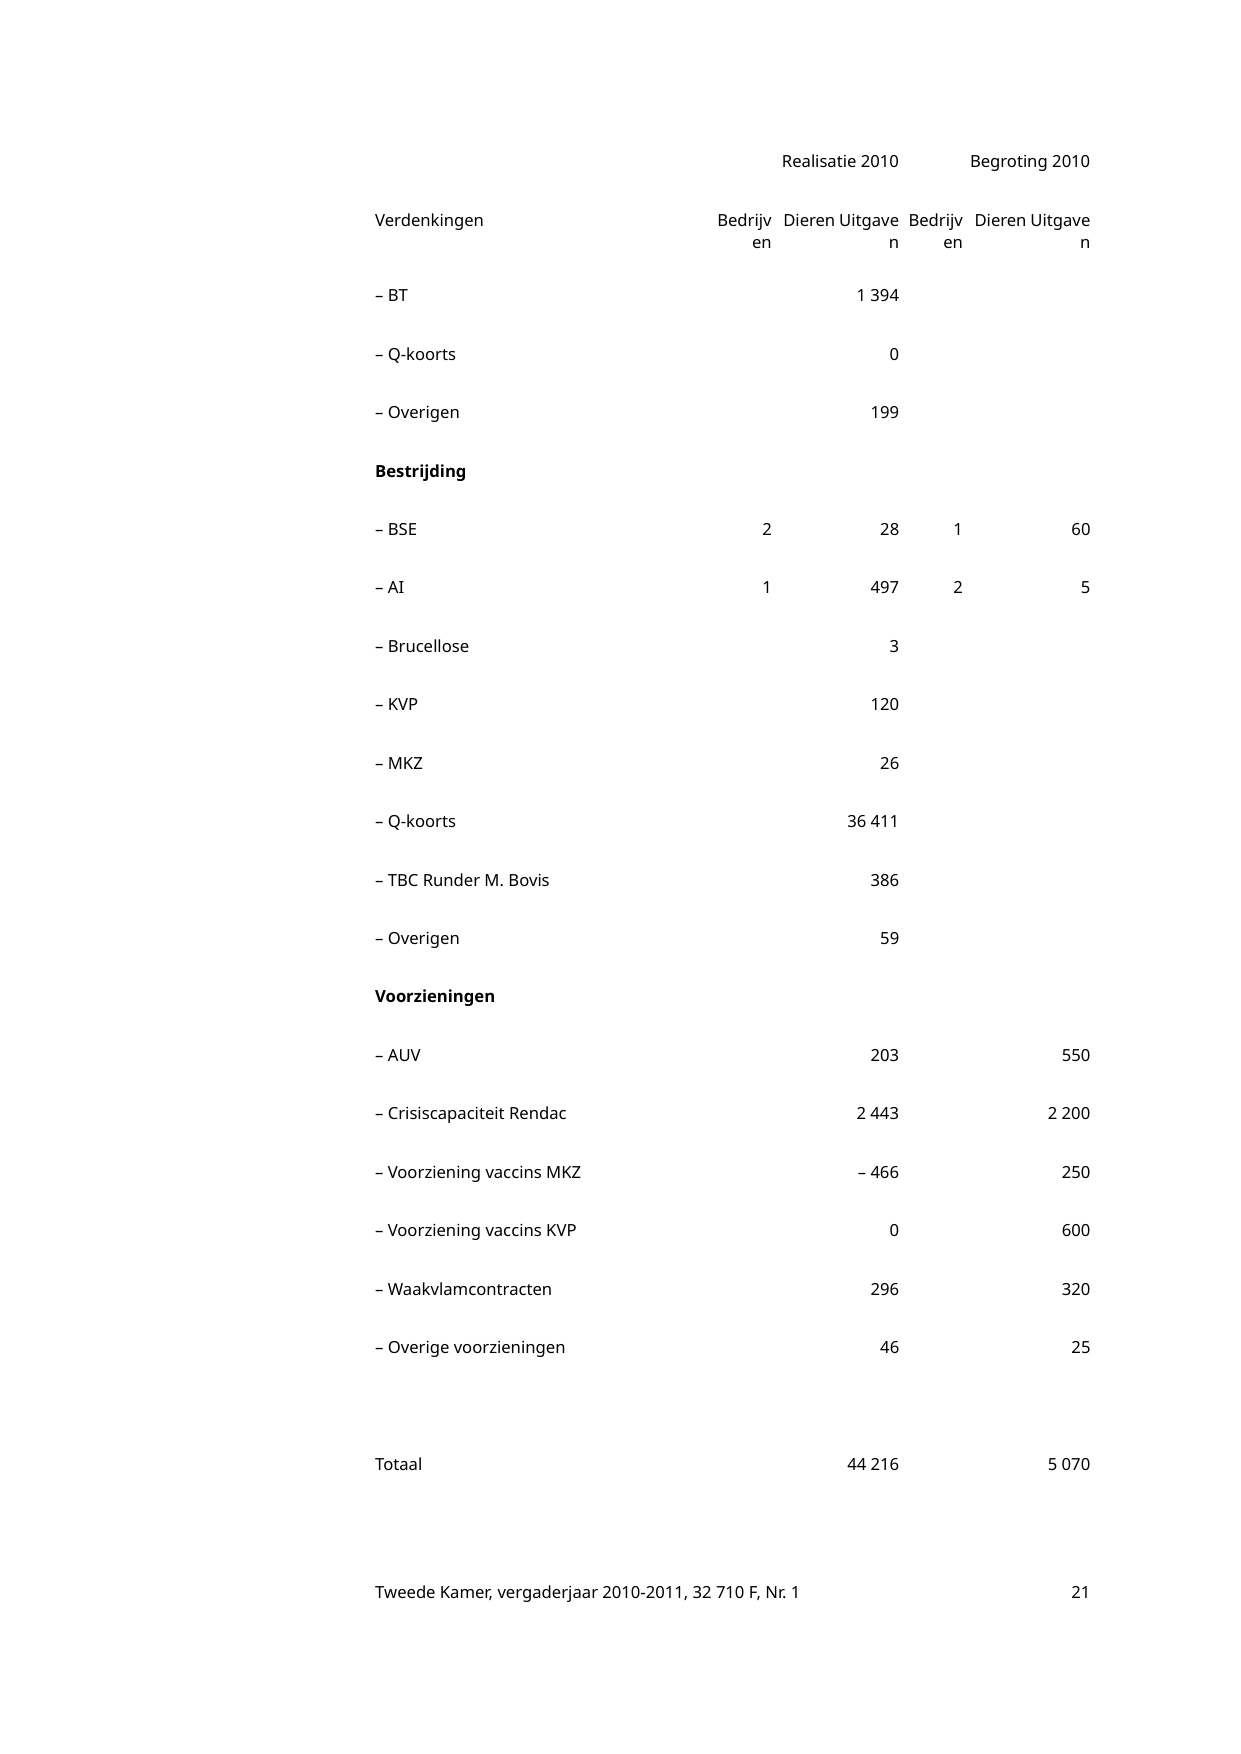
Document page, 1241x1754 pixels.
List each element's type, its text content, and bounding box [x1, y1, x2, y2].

table_cell [963, 693, 1026, 751]
table_cell 386 [835, 868, 899, 927]
table_cell [771, 1160, 835, 1219]
table_cell 44 216 [835, 1453, 899, 1511]
table_cell 1 [708, 576, 771, 634]
table_cell 5 070 [1026, 1453, 1090, 1511]
table_cell – Overige voorzieningen [375, 1336, 708, 1394]
table_cell [771, 635, 835, 693]
table_cell – MKZ [375, 751, 708, 810]
table_cell [963, 576, 1026, 634]
table_cell [1026, 985, 1090, 1043]
table_cell [708, 927, 771, 985]
table_cell – AI [375, 576, 708, 634]
table_cell [708, 1102, 771, 1160]
table_cell – Crisiscapaciteit Rendac [375, 1102, 708, 1160]
table_cell [899, 459, 963, 518]
table_cell Uitgaven [835, 209, 899, 284]
table_cell [899, 1394, 963, 1453]
table_cell [708, 1044, 771, 1102]
table_cell [963, 635, 1026, 693]
table_cell 0 [835, 342, 899, 401]
table_cell 497 [835, 576, 899, 634]
table_cell [771, 1277, 835, 1336]
table_cell [708, 635, 771, 693]
table_cell 2 443 [835, 1102, 899, 1160]
table_cell 3 [835, 635, 899, 693]
table_cell [1026, 284, 1090, 342]
table_cell [771, 927, 835, 985]
table_cell [708, 1453, 771, 1511]
table_cell [1026, 927, 1090, 985]
table_cell 46 [835, 1336, 899, 1394]
table_cell [899, 1044, 963, 1102]
table_cell Verdenkingen [375, 209, 708, 284]
table_cell Voorzieningen [375, 985, 708, 1043]
table_cell [771, 518, 835, 576]
table_cell 28 [835, 518, 899, 576]
table_cell [771, 1219, 835, 1277]
table_cell [899, 985, 963, 1043]
table_cell [963, 1219, 1026, 1277]
table_cell – TBC Runder M. Bovis [375, 868, 708, 927]
table_cell [963, 342, 1026, 401]
table_header Begroting 2010 [899, 150, 1090, 208]
table_cell 5 [1026, 576, 1090, 634]
table_cell 2 200 [1026, 1102, 1090, 1160]
table_cell [963, 927, 1026, 985]
table_cell [708, 459, 771, 518]
table_cell 120 [835, 693, 899, 751]
table_cell [771, 576, 835, 634]
table_cell 2 [899, 576, 963, 634]
table_cell – AUV [375, 1044, 708, 1102]
table_cell 296 [835, 1277, 899, 1336]
table_cell [899, 401, 963, 459]
table_cell 26 [835, 751, 899, 810]
table_cell 36 411 [835, 810, 899, 868]
table_cell 600 [1026, 1219, 1090, 1277]
table_cell [1026, 810, 1090, 868]
table_cell [963, 1044, 1026, 1102]
table_cell [708, 985, 771, 1043]
table_cell [708, 342, 771, 401]
table_cell [708, 868, 771, 927]
table_cell [899, 1102, 963, 1160]
table_cell [963, 868, 1026, 927]
table_cell [899, 693, 963, 751]
table_cell [708, 810, 771, 868]
table_cell [963, 751, 1026, 810]
table_cell [899, 810, 963, 868]
table_cell – BSE [375, 518, 708, 576]
table_cell [771, 342, 835, 401]
table_cell [899, 927, 963, 985]
table_cell – BT [375, 284, 708, 342]
table_cell [771, 868, 835, 927]
table_cell [708, 1277, 771, 1336]
table_cell 25 [1026, 1336, 1090, 1394]
table_cell [771, 1394, 835, 1453]
table_cell [963, 1336, 1026, 1394]
table_cell Bestrijding [375, 459, 708, 518]
table_cell [899, 1336, 963, 1394]
table_cell [963, 1160, 1026, 1219]
table_cell [899, 1277, 963, 1336]
table_cell [708, 401, 771, 459]
table_header Realisatie 2010 [708, 150, 899, 208]
table_cell 60 [1026, 518, 1090, 576]
table_cell [708, 693, 771, 751]
table_cell [771, 810, 835, 868]
table_cell [1026, 1394, 1090, 1453]
table_cell [1026, 635, 1090, 693]
table_cell – KVP [375, 693, 708, 751]
table_cell [708, 1336, 771, 1394]
table_cell [771, 693, 835, 751]
table_cell [1026, 401, 1090, 459]
table_cell [899, 635, 963, 693]
table_cell [771, 1044, 835, 1102]
table_cell [375, 1394, 708, 1453]
table_cell [963, 1453, 1026, 1511]
table_cell 320 [1026, 1277, 1090, 1336]
table_cell [963, 1102, 1026, 1160]
table_cell [771, 284, 835, 342]
table_cell [899, 284, 963, 342]
table_cell [899, 1160, 963, 1219]
table_cell [963, 810, 1026, 868]
table_cell [899, 751, 963, 810]
table_cell [899, 868, 963, 927]
table_cell [963, 284, 1026, 342]
table_cell [963, 518, 1026, 576]
table_cell – Q-koorts [375, 342, 708, 401]
table_cell – Waakvlamcontracten [375, 1277, 708, 1336]
table_cell Bedrijven [899, 209, 963, 284]
table_cell 1 394 [835, 284, 899, 342]
table_cell Dieren [771, 209, 835, 284]
table_cell – Voorziening vaccins KVP [375, 1219, 708, 1277]
table_cell 250 [1026, 1160, 1090, 1219]
table_header [375, 150, 708, 208]
table_cell [708, 751, 771, 810]
table_cell [771, 459, 835, 518]
table_cell [963, 459, 1026, 518]
table_cell 203 [835, 1044, 899, 1102]
table_cell – Brucellose [375, 635, 708, 693]
table_cell [771, 1453, 835, 1511]
table_cell [899, 342, 963, 401]
table_cell [963, 401, 1026, 459]
table_cell [835, 459, 899, 518]
table_cell 59 [835, 927, 899, 985]
table_cell [771, 1102, 835, 1160]
table_cell [708, 1160, 771, 1219]
table_cell [899, 1219, 963, 1277]
table_cell – Q-koorts [375, 810, 708, 868]
table_cell – 466 [835, 1160, 899, 1219]
table_cell 550 [1026, 1044, 1090, 1102]
table_cell [1026, 693, 1090, 751]
table_cell [1026, 868, 1090, 927]
table_cell 2 [708, 518, 771, 576]
table_cell – Voorziening vaccins MKZ [375, 1160, 708, 1219]
table_cell [771, 401, 835, 459]
table_cell [771, 1336, 835, 1394]
table_cell 1 [899, 518, 963, 576]
table_cell [771, 751, 835, 810]
table_cell [963, 1277, 1026, 1336]
table_cell 199 [835, 401, 899, 459]
table_cell – Overigen [375, 927, 708, 985]
table_cell [963, 1394, 1026, 1453]
table_cell [963, 985, 1026, 1043]
table_cell 0 [835, 1219, 899, 1277]
table_cell Uitgaven [1026, 209, 1090, 284]
table_cell [835, 985, 899, 1043]
table_cell [835, 1394, 899, 1453]
table_cell – Overigen [375, 401, 708, 459]
table_cell [708, 284, 771, 342]
table_cell Totaal [375, 1453, 708, 1511]
table_cell [708, 1219, 771, 1277]
table_cell Dieren [963, 209, 1026, 284]
table_cell [771, 985, 835, 1043]
table_cell Bedrijven [708, 209, 771, 284]
table_cell [1026, 342, 1090, 401]
table_cell [708, 1394, 771, 1453]
table_cell [899, 1453, 963, 1511]
table_cell [1026, 459, 1090, 518]
table_cell [1026, 751, 1090, 810]
